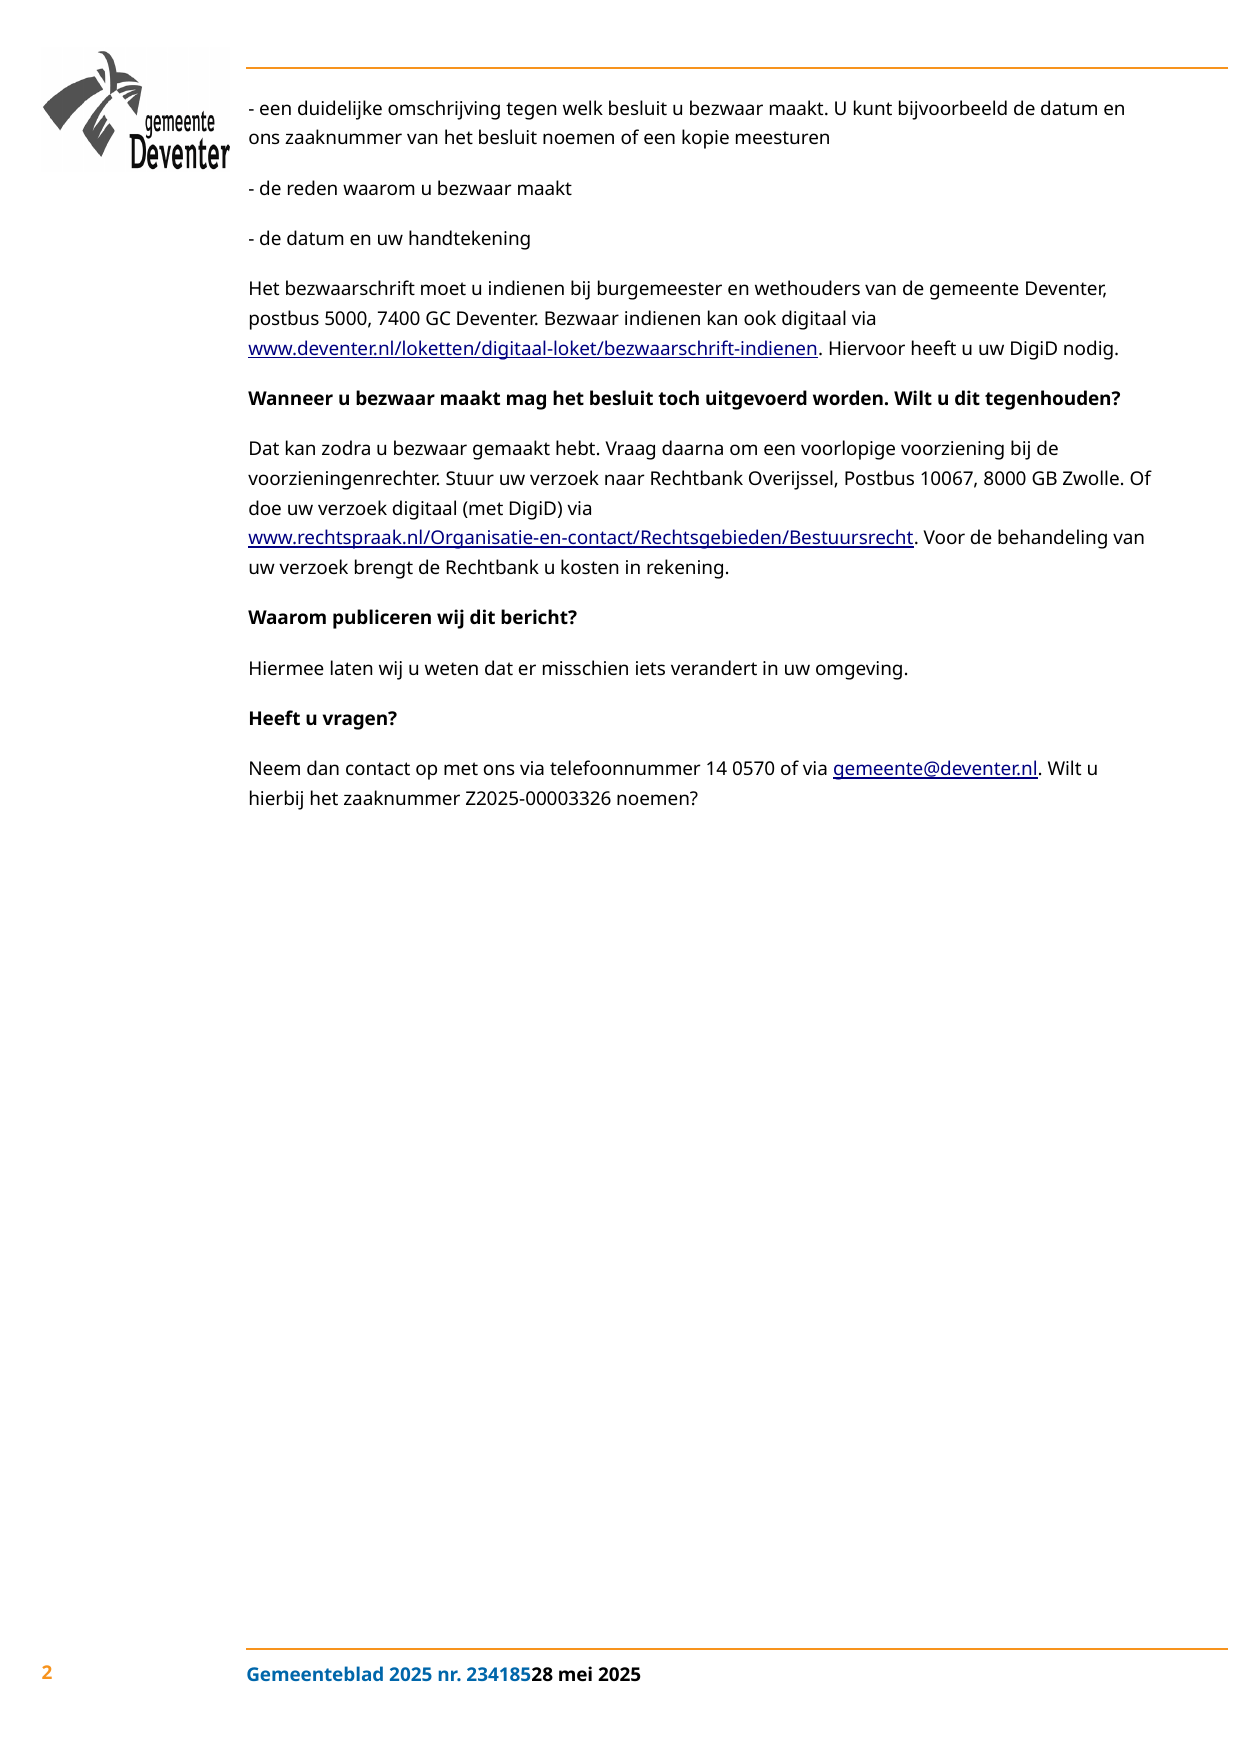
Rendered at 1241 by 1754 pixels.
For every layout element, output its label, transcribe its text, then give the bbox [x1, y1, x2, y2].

text - een duidelijke omschrijving tegen welk besluit u bezwaar maakt. U kunt bijvoorbeeld de datum en ons zaaknummer van het besluit noemen of een kopie meesturen [248, 95, 1152, 150]
text Het bezwaarschrift moet u indienen bij burgemeester en wethouders van de gemeente Deventer, postbus 5000, 7400 GC Deventer. Bezwaar indienen kan ook digitaal via www.deventer.nl/loketten/digitaal-loket/bezwaarschrift-indienen. Hiervoor heeft u uw DigiD nodig. [248, 276, 1152, 361]
text Waarom publiceren wij dit bericht? [248, 604, 1152, 630]
text Neem dan contact op met ons via telefoonnummer 14 0570 of via gemeente@deventer.nl. Wilt u hierbij het zaaknummer Z2025-00003326 noemen? [248, 756, 1152, 811]
text - de reden waarom u bezwaar maakt [248, 175, 1152, 201]
text Dat kan zodra u bezwaar gemaakt hebt. Vraag daarna om een voorlopige voorziening bij de voorzieningenrechter. Stuur uw verzoek naar Rechtbank Overijssel, Postbus 10067, 8000 GB Zwolle. Of doe uw verzoek digitaal (met DigiD) via www.rechtspraak.nl/Organisatie-en-contact/Rechtsgebieden/Bestuursrecht. Voor de behandeling van uw verzoek brengt de Rechtbank u kosten in rekening. [248, 436, 1152, 580]
text Hiermee laten wij u weten dat er misschien iets verandert in uw omgeving. [248, 655, 1152, 681]
text Wanneer u bezwaar maakt mag het besluit toch uitgevoerd worden. Wilt u dit tegenhouden? [248, 385, 1152, 411]
text Heeft u vragen? [248, 705, 1152, 731]
text - de datum en uw handtekening [248, 225, 1152, 251]
picture [41, 47, 231, 172]
